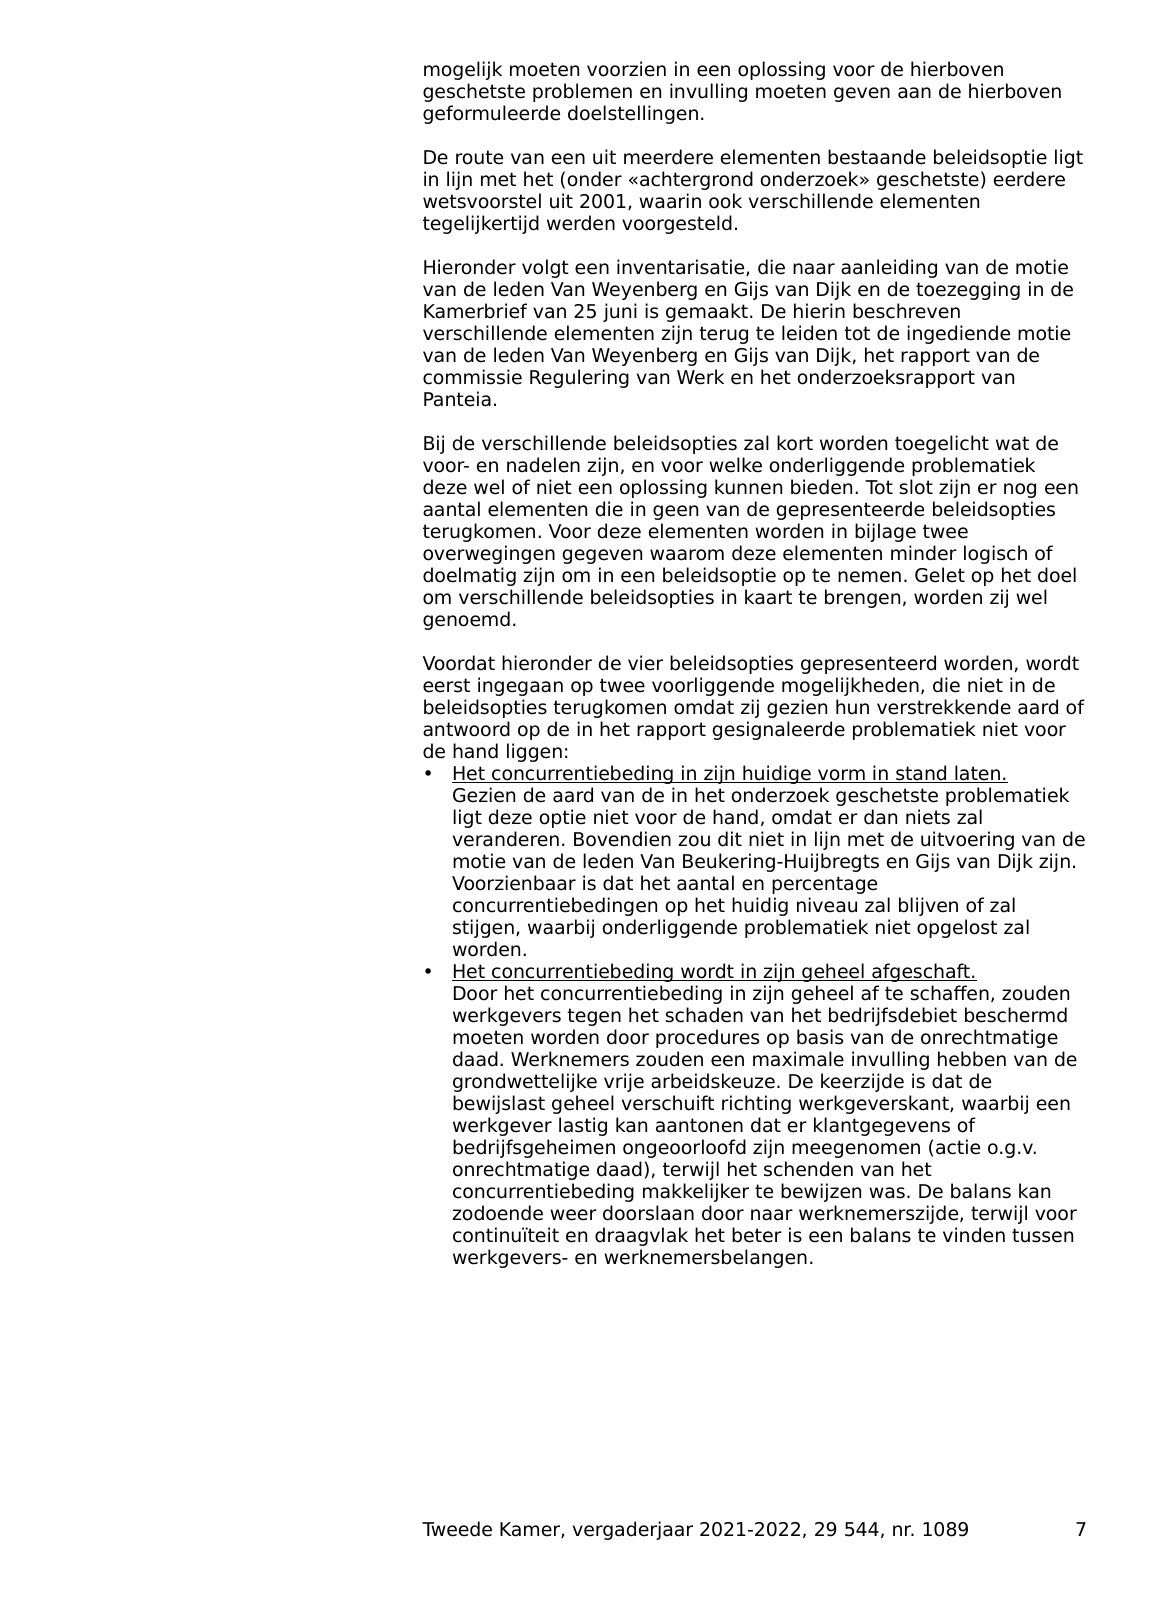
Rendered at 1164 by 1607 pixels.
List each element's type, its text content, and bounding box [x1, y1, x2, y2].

text Voordat hieronder de vier beleidsopties gepresenteerd worden, wordt eerst ingegaan op twee voorliggende mogelijkheden, die niet in de beleidsopties terugkomen omdat zij gezien hun verstrekkende aard of antwoord op de in het rapport gesignaleerde problematiek niet voor de hand liggen: [422, 653, 1087, 763]
text • Het concurrentiebeding in zijn huidige vorm in stand laten. [422, 763, 1087, 785]
text Hieronder volgt een inventarisatie, die naar aanleiding van de motie van de leden Van Weyenberg en Gijs van Dijk en de toezegging in de Kamerbrief van 25 juni is gemaakt. De hierin beschreven verschillende elementen zijn terug te leiden tot de ingediende motie van de leden Van Weyenberg en Gijs van Dijk, het rapport van de commissie Regulering van Werk en het onderzoeksrapport van Panteia. [422, 257, 1087, 411]
text Gezien de aard van de in het onderzoek geschetste problematiek ligt deze optie niet voor de hand, omdat er dan niets zal veranderen. Bovendien zou dit niet in lijn met de uitvoering van de motie van de leden Van Beukering-Huijbregts en Gijs van Dijk zijn. Voorzienbaar is dat het aantal en percentage concurrentiebedingen op het huidig niveau zal blijven of zal stijgen, waarbij onderliggende problematiek niet opgelost zal worden. [452, 785, 1087, 961]
text Door het concurrentiebeding in zijn geheel af te schaffen, zouden werkgevers tegen het schaden van het bedrijfsdebiet beschermd moeten worden door procedures op basis van de onrechtmatige daad. Werknemers zouden een maximale invulling hebben van de grondwettelijke vrije arbeidskeuze. De keerzijde is dat de bewijslast geheel verschuift richting werkgeverskant, waarbij een werkgever lastig kan aantonen dat er klantgegevens of bedrijfsgeheimen ongeoorloofd zijn meegenomen (actie o.g.v. onrechtmatige daad), terwijl het schenden van het concurrentiebeding makkelijker te bewijzen was. De balans kan zodoende weer doorslaan door naar werknemerszijde, terwijl voor continuïteit en draagvlak het beter is een balans te vinden tussen werkgevers- en werknemersbelangen. [452, 983, 1087, 1269]
text Bij de verschillende beleidsopties zal kort worden toegelicht wat de voor- en nadelen zijn, en voor welke onderliggende problematiek deze wel of niet een oplossing kunnen bieden. Tot slot zijn er nog een aantal elementen die in geen van de gepresenteerde beleidsopties terugkomen. Voor deze elementen worden in bijlage twee overwegingen gegeven waarom deze elementen minder logisch of doelmatig zijn om in een beleidsoptie op te nemen. Gelet op het doel om verschillende beleidsopties in kaart te brengen, worden zij wel genoemd. [422, 433, 1087, 631]
text mogelijk moeten voorzien in een oplossing voor de hierboven geschetste problemen en invulling moeten geven aan de hierboven geformuleerde doelstellingen. [422, 59, 1087, 125]
text De route van een uit meerdere elementen bestaande beleidsoptie ligt in lijn met het (onder «achtergrond onderzoek» geschetste) eerdere wetsvoorstel uit 2001, waarin ook verschillende elementen tegelijkertijd werden voorgesteld. [422, 147, 1087, 235]
text • Het concurrentiebeding wordt in zijn geheel afgeschaft. [422, 961, 1087, 983]
